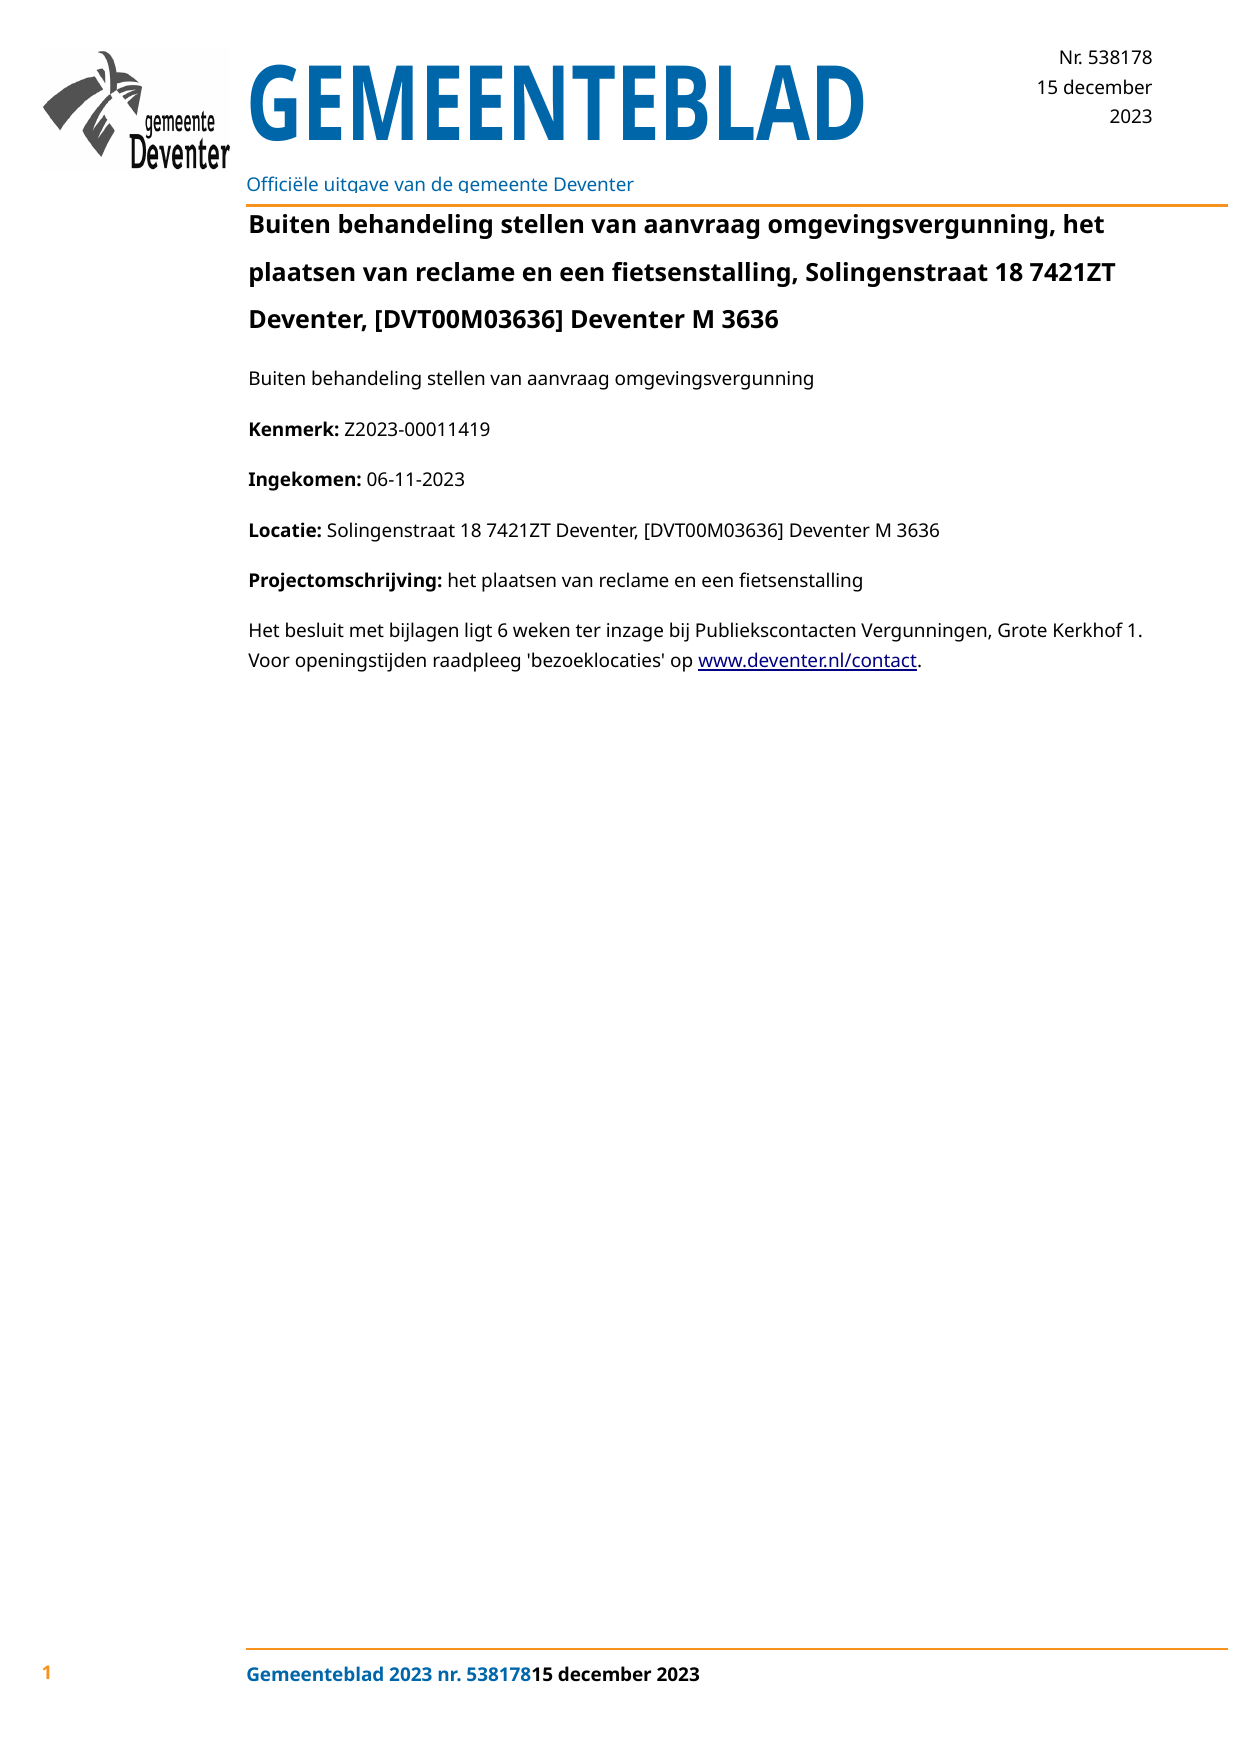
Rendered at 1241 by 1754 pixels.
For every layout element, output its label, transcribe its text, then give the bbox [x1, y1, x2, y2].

text Buiten behandeling stellen van aanvraag omgevingsvergunning, het plaatsen van reclame en een fietsenstalling, Solingenstraat 18 7421ZT Deventer, [DVT00M03636] Deventer M 3636 [248, 207, 1152, 336]
text Het besluit met bijlagen ligt 6 weken ter inzage bij Publiekscontacten Vergunningen, Grote Kerkhof 1. Voor openingstijden raadpleeg 'bezoeklocaties' op www.deventer.nl/contact. [248, 618, 1152, 673]
picture [41, 47, 231, 172]
text Projectomschrijving: het plaatsen van reclame en een fietsenstalling [248, 567, 1152, 593]
text Ingekomen: 06-11-2023 [248, 466, 1152, 492]
text Buiten behandeling stellen van aanvraag omgevingsvergunning [248, 366, 1152, 391]
text Kenmerk: Z2023-00011419 [248, 416, 1152, 442]
text Locatie: Solingenstraat 18 7421ZT Deventer, [DVT00M03636] Deventer M 3636 [248, 517, 1152, 542]
